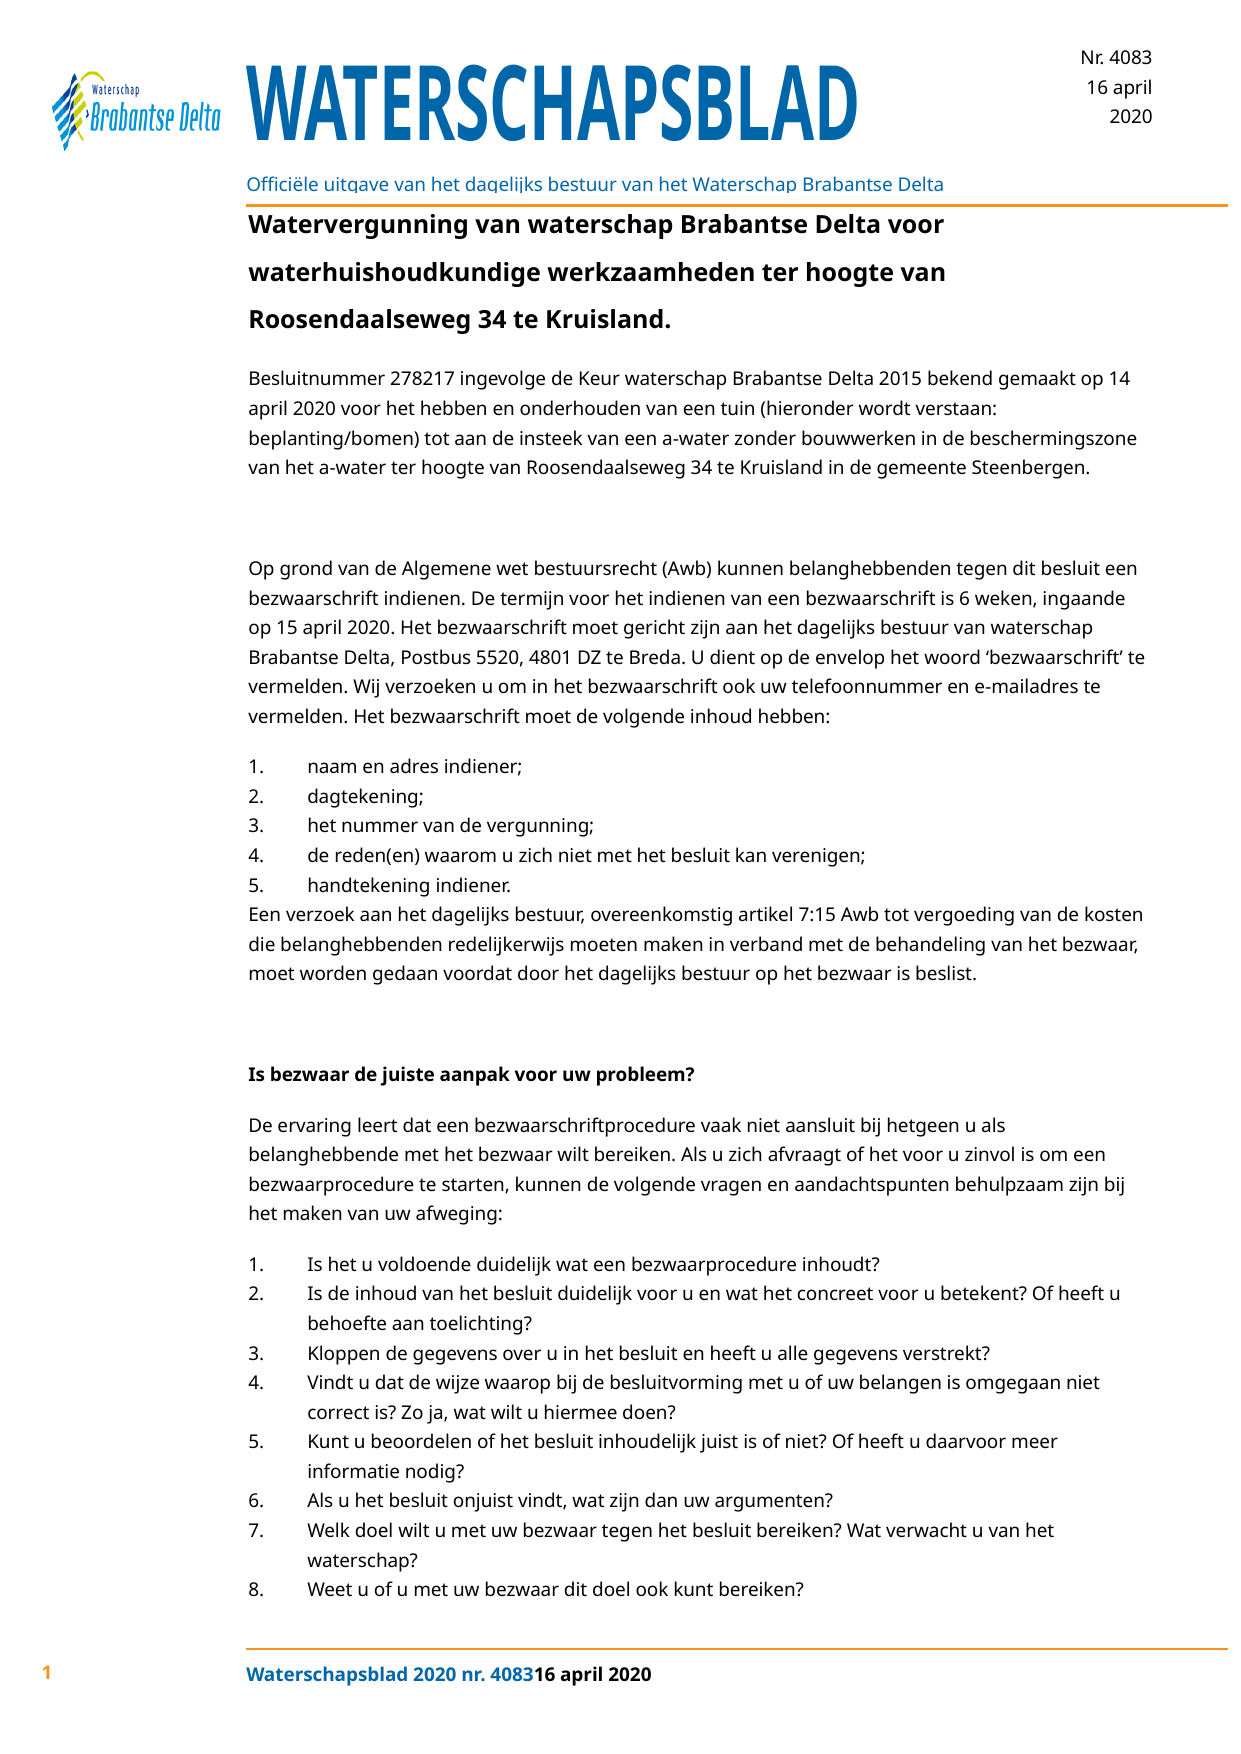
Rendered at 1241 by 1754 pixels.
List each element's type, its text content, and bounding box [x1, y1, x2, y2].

text De ervaring leert dat een bezwaarschriftprocedure vaak niet aansluit bij hetgeen u als belanghebbende met het bezwaar wilt bereiken. Als u zich afvraagt of het voor u zinvol is om een bezwaarprocedure te starten, kunnen de volgende vragen en aandachtspunten behulpzaam zijn bij het maken van uw afweging: [248, 1112, 1152, 1226]
list Als u het besluit onjuist vindt, wat zijn dan uw argumenten? [248, 1488, 1152, 1513]
list Is het u voldoende duidelijk wat een bezwaarprocedure inhoudt? [248, 1251, 1152, 1277]
text Is bezwaar de juiste aanpak voor uw probleem? [248, 1061, 1152, 1087]
list naam en adres indiener; [248, 753, 1152, 779]
text Een verzoek aan het dagelijks bestuur, overeenkomstig artikel 7:15 Awb tot vergoeding van de kosten die belanghebbenden redelijkerwijs moeten maken in verband met de behandeling van het bezwaar, moet worden gedaan voordat door het dagelijks bestuur op het bezwaar is beslist. [248, 901, 1152, 986]
list Welk doel wilt u met uw bezwaar tegen het besluit bereiken? Wat verwacht u van het waterschap? [248, 1517, 1152, 1572]
text Watervergunning van waterschap Brabantse Delta voor waterhuishoudkundige werkzaamheden ter hoogte van Roosendaalseweg 34 te Kruisland. [248, 207, 1152, 336]
picture [41, 47, 231, 172]
list dagtekening; [248, 783, 1152, 809]
list Vindt u dat de wijze waarop bij de besluitvorming met u of uw belangen is omgegaan niet correct is? Zo ja, wat wilt u hiermee doen? [248, 1369, 1152, 1424]
list Is de inhoud van het besluit duidelijk voor u en wat het concreet voor u betekent? Of heeft u behoefte aan toelichting? [248, 1281, 1152, 1336]
list Kloppen de gegevens over u in het besluit en heeft u alle gegevens verstrekt? [248, 1340, 1152, 1365]
list het nummer van de vergunning; [248, 813, 1152, 838]
text Op grond van de Algemene wet bestuursrecht (Awb) kunnen belanghebbenden tegen dit besluit een bezwaarschrift indienen. De termijn voor het indienen van een bezwaarschrift is 6 weken, ingaande op 15 april 2020. Het bezwaarschrift moet gericht zijn aan het dagelijks bestuur van waterschap Brabantse Delta, Postbus 5520, 4801 DZ te Breda. U dient op de envelop het woord ‘bezwaarschrift’ te vermelden. Wij verzoeken u om in het bezwaarschrift ook uw telefoonnummer en e‑mailadres te vermelden. Het bezwaarschrift moet de volgende inhoud hebben: [248, 555, 1152, 729]
list Kunt u beoordelen of het besluit inhoudelijk juist is of niet? Of heeft u daarvoor meer informatie nodig? [248, 1428, 1152, 1484]
list Weet u of u met uw bezwaar dit doel ook kunt bereiken? [248, 1576, 1152, 1602]
text Besluitnummer 278217 ingevolge de Keur waterschap Brabantse Delta 2015 bekend gemaakt op 14 april 2020 voor het hebben en onderhouden van een tuin (hieronder wordt verstaan: beplanting/bomen) tot aan de insteek van een a-water zonder bouwwerken in de beschermingszone van het a-water ter hoogte van Roosendaalseweg 34 te Kruisland in de gemeente Steenbergen. [248, 366, 1152, 480]
list handtekening indiener. [248, 872, 1152, 897]
list de reden(en) waarom u zich niet met het besluit kan verenigen; [248, 842, 1152, 868]
